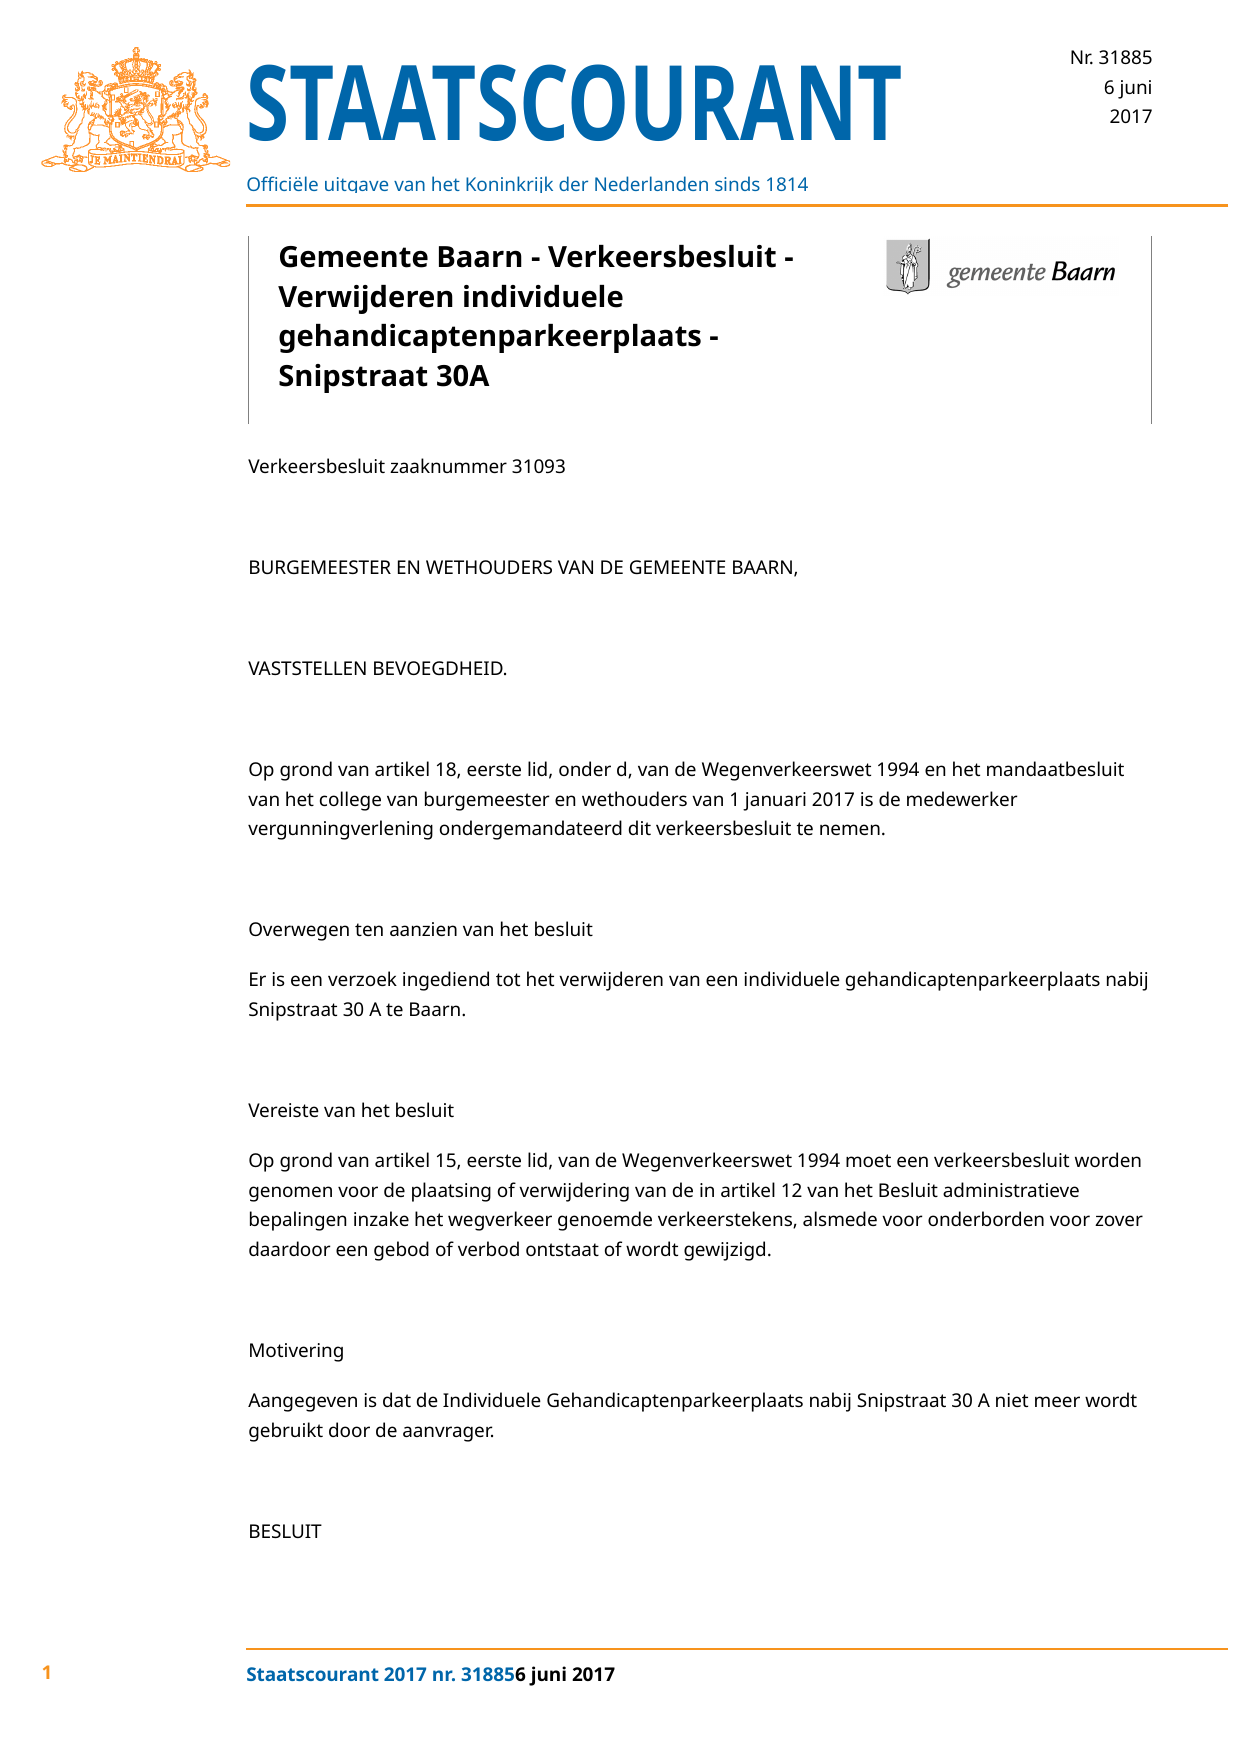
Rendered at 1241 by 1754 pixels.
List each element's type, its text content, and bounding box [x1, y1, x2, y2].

table_header [850, 236, 1151, 424]
picture [882, 236, 1119, 296]
text Op grond van artikel 18, eerste lid, onder d, van de Wegenverkeerswet 1994 en het mandaatbesluit van het college van burgemeester en wethouders van 1 januari 2017 is de medewerker vergunningverlening ondergemandateerd dit verkeersbesluit te nemen. [248, 756, 1152, 841]
text BESLUIT [248, 1518, 1152, 1543]
text Er is een verzoek ingediend tot het verwijderen van een individuele gehandicaptenparkeerplaats nabij Snipstraat 30 A te Baarn. [248, 967, 1152, 1022]
text Motivering [248, 1337, 1152, 1363]
text Verkeersbesluit zaaknummer 31093 [248, 454, 1152, 479]
text VASTSTELLEN BEVOEGDHEID. [248, 655, 1152, 681]
text BURGEMEESTER EN WETHOUDERS VAN DE GEMEENTE BAARN, [248, 554, 1152, 580]
text Aangegeven is dat de Individuele Gehandicaptenparkeerplaats nabij Snipstraat 30 A niet meer wordt gebruikt door de aanvrager. [248, 1387, 1152, 1443]
text Overwegen ten aanzien van het besluit [248, 916, 1152, 942]
text Vereiste van het besluit [248, 1097, 1152, 1123]
table_header Gemeente Baarn - Verkeersbesluit - Verwijderen individuele gehandicaptenparkeerplaats - Snipstraat 30A [249, 236, 850, 424]
text Op grond van artikel 15, eerste lid, van de Wegenverkeerswet 1994 moet een verkeersbesluit worden genomen voor de plaatsing of verwijdering van de in artikel 12 van het Besluit administratieve bepalingen inzake het wegverkeer genoemde verkeerstekens, alsmede voor onderborden voor zover daardoor een gebod of verbod ontstaat of wordt gewijzigd. [248, 1147, 1152, 1262]
picture [41, 47, 231, 172]
